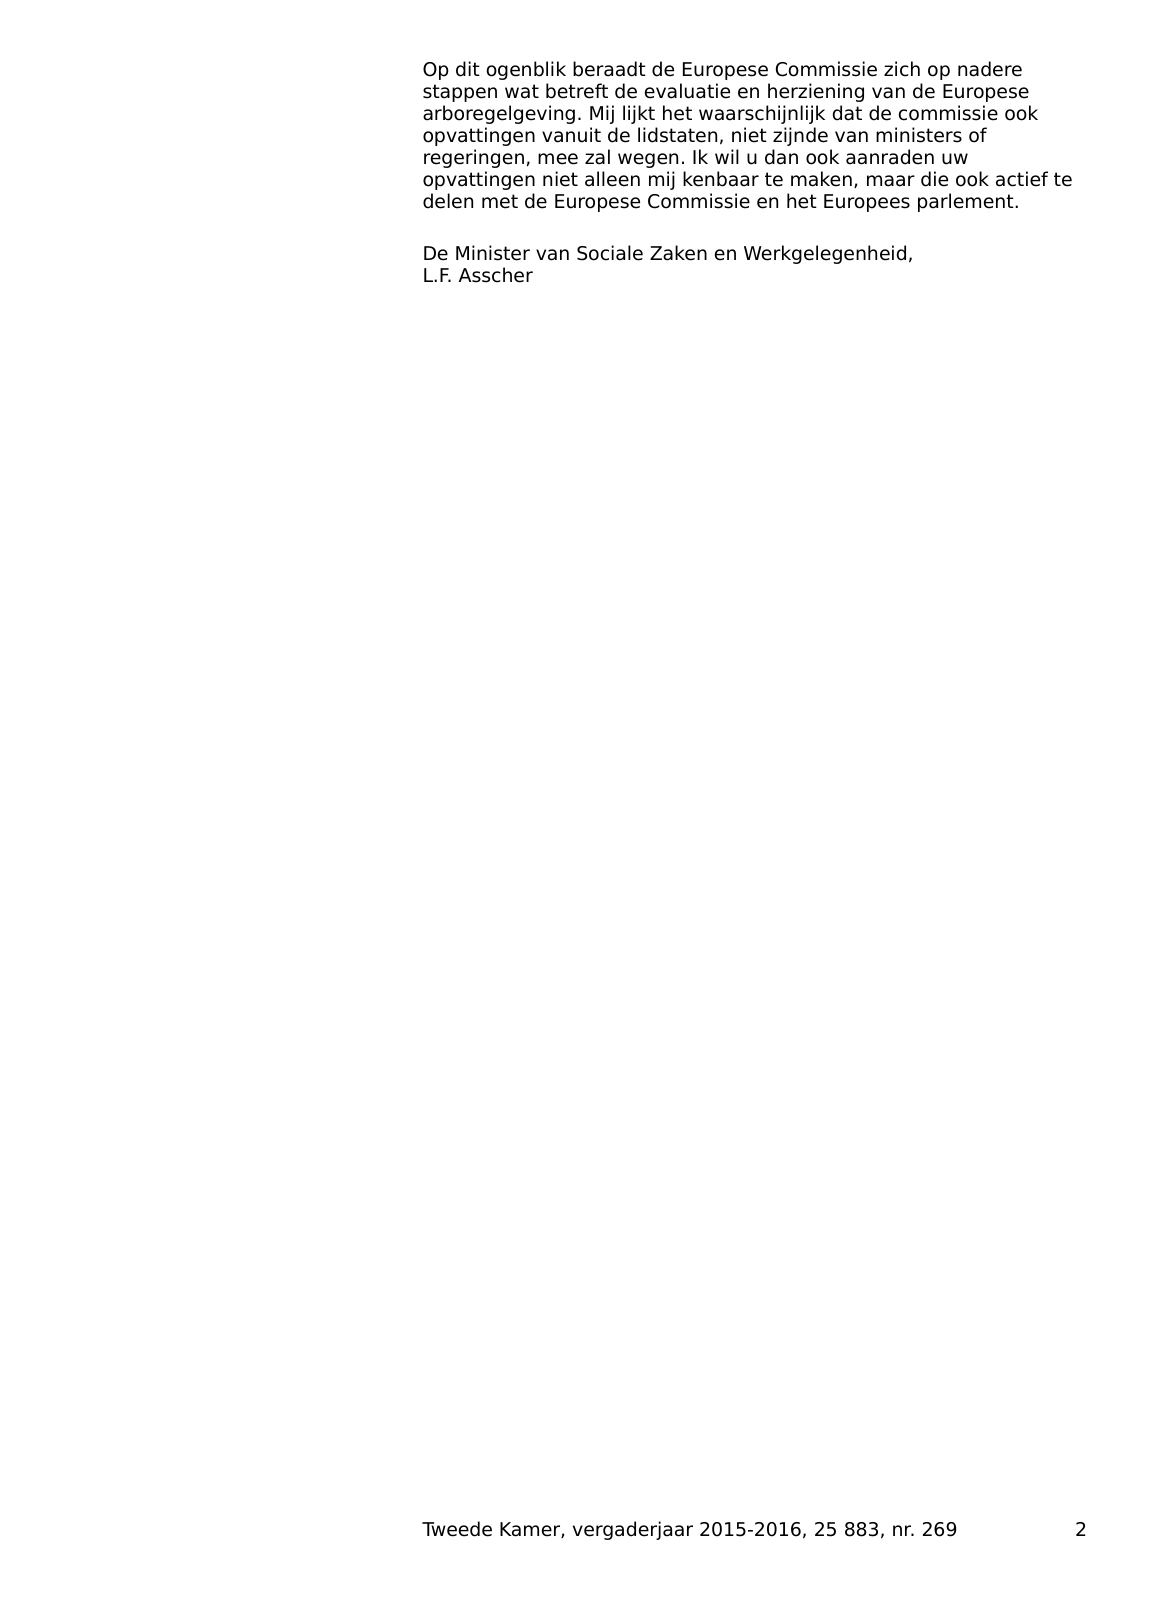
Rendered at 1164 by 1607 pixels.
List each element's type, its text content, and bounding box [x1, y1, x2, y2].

text Op dit ogenblik beraadt de Europese Commissie zich op nadere stappen wat betreft de evaluatie en herziening van de Europese arboregelgeving. Mij lijkt het waarschijnlijk dat de commissie ook opvattingen vanuit de lidstaten, niet zijnde van ministers of regeringen, mee zal wegen. Ik wil u dan ook aanraden uw opvattingen niet alleen mij kenbaar te maken, maar die ook actief te delen met de Europese Commissie en het Europees parlement. [422, 59, 1087, 213]
text De Minister van Sociale Zaken en Werkgelegenheid, L.F. Asscher [422, 243, 1087, 287]
